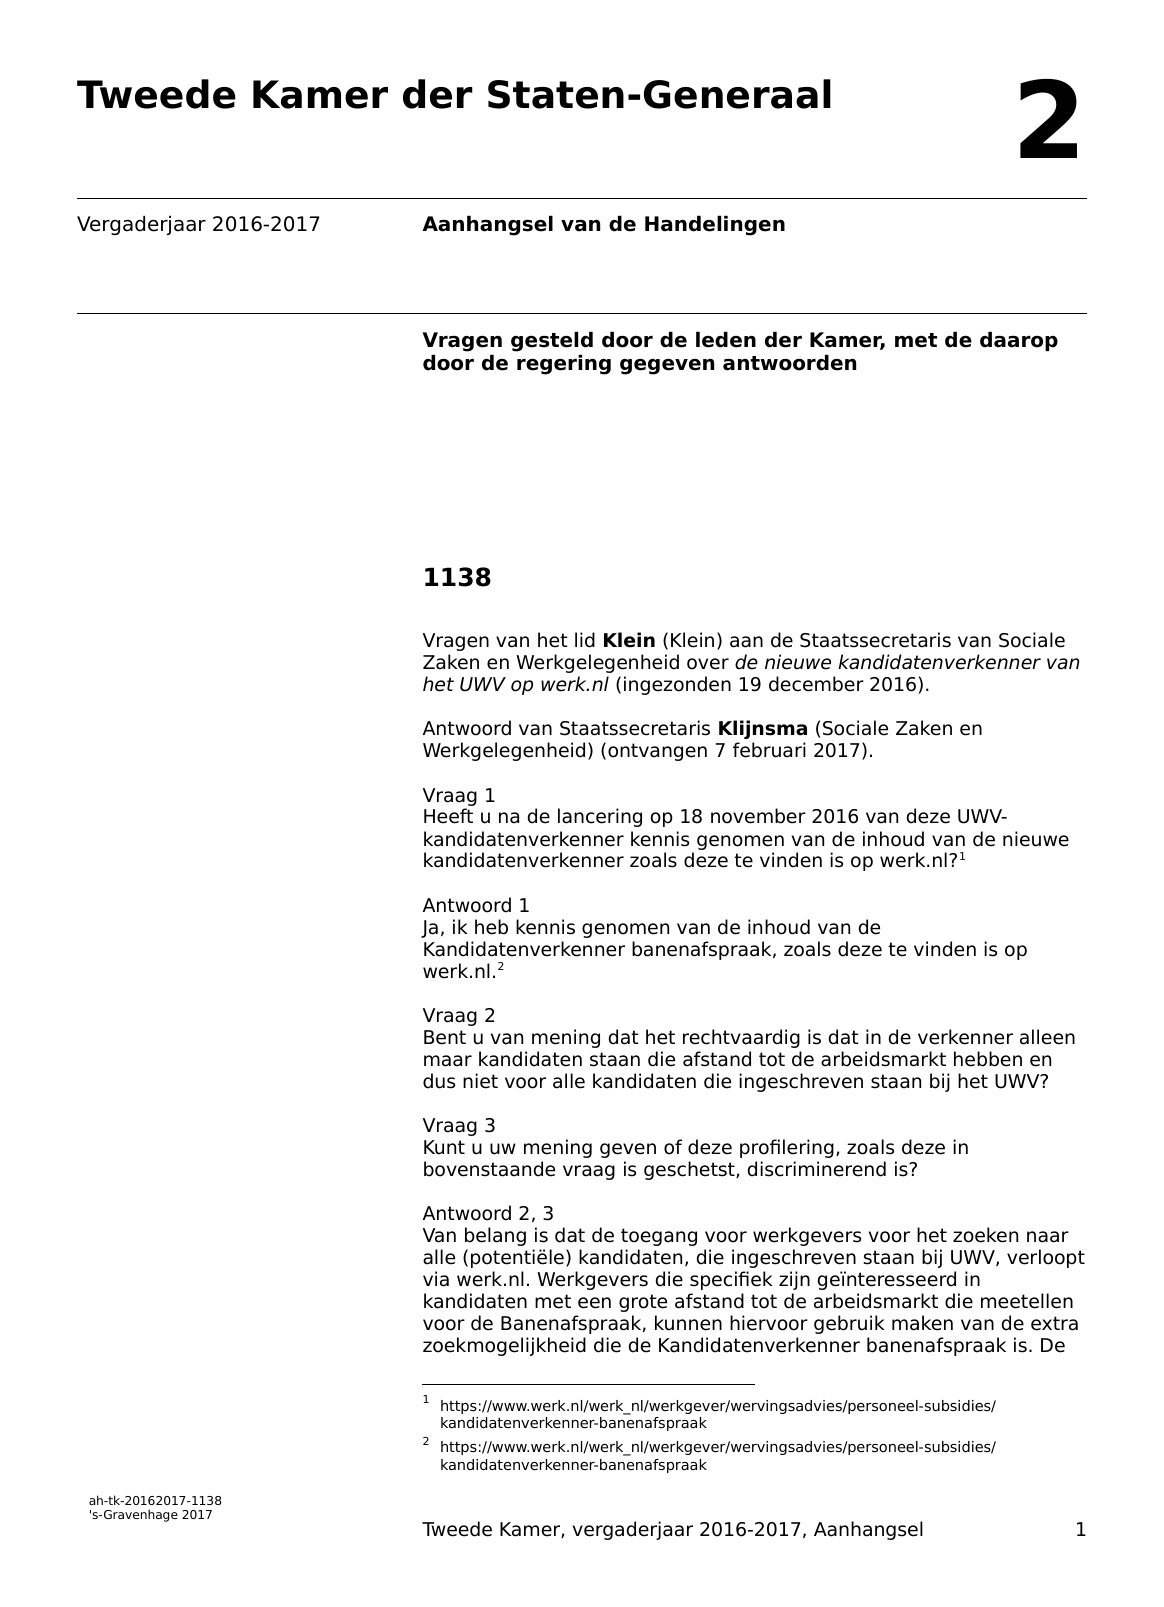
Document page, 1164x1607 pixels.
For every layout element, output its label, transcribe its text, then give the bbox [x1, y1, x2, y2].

text Kunt u uw mening geven of deze profilering, zoals deze in bovenstaande vraag is geschetst, discriminerend is? [422, 1137, 1087, 1181]
text 1138 [422, 563, 1087, 592]
text Vraag 1 [422, 784, 1087, 806]
table_cell Vergaderjaar 2016-2017 [77, 199, 422, 313]
text Antwoord van Staatssecretaris Klijnsma (Sociale Zaken en Werkgelegenheid) (ontvangen 7 februari 2017). [422, 718, 1087, 762]
table_cell Vragen gesteld door de leden der Kamer, met de daarop door de regering gegeven antwoorden [422, 314, 1087, 375]
text Vraag 2 [422, 1005, 1087, 1027]
text Antwoord 1 [422, 894, 1087, 917]
table_cell Aanhangsel van de Handelingen [422, 199, 1087, 313]
table_header 2 [886, 59, 1087, 198]
text Vraag 3 [422, 1115, 1087, 1137]
text https://www.werk.nl/werk_nl/werkgever/wervingsadvies/personeel-subsidies/kandidatenverkenner-banenafspraak [422, 1393, 1087, 1432]
text ah-tk-20162017-1138 [88, 1494, 323, 1508]
table_header Tweede Kamer der Staten-Generaal [77, 59, 886, 198]
text Ja, ik heb kennis genomen van de inhoud van de Kandidatenverkenner banenafspraak, zoals deze te vinden is op werk.nl. [422, 917, 1087, 982]
table_cell [77, 314, 422, 375]
text Van belang is dat de toegang voor werkgevers voor het zoeken naar alle (potentiële) kandidaten, die ingeschreven staan bij UWV, verloopt via werk.nl. Werkgevers die specifiek zijn geïnteresseerd in kandidaten met een grote afstand tot de arbeidsmarkt die meetellen voor de Banenafspraak, kunnen hiervoor gebruik maken van de extra zoekmogelijkheid die de Kandidatenverkenner banenafspraak is. De [422, 1225, 1087, 1357]
text Bent u van mening dat het rechtvaardig is dat in de verkenner alleen maar kandidaten staan die afstand tot de arbeidsmarkt hebben en dus niet voor alle kandidaten die ingeschreven staan bij het UWV? [422, 1027, 1087, 1093]
text Vragen van het lid Klein (Klein) aan de Staatssecretaris van Sociale Zaken en Werkgelegenheid over de nieuwe kandidatenverkenner van het UWV op werk.nl (ingezonden 19 december 2016). [422, 630, 1087, 696]
text Antwoord 2, 3 [422, 1203, 1087, 1225]
text Heeft u na de lancering op 18 november 2016 van deze UWV-kandidatenverkenner kennis genomen van de inhoud van de nieuwe kandidatenverkenner zoals deze te vinden is op werk.nl? [422, 806, 1087, 872]
text 's-Gravenhage 2017 [88, 1508, 323, 1522]
text https://www.werk.nl/werk_nl/werkgever/wervingsadvies/personeel-subsidies/kandidatenverkenner-banenafspraak [422, 1435, 1087, 1474]
